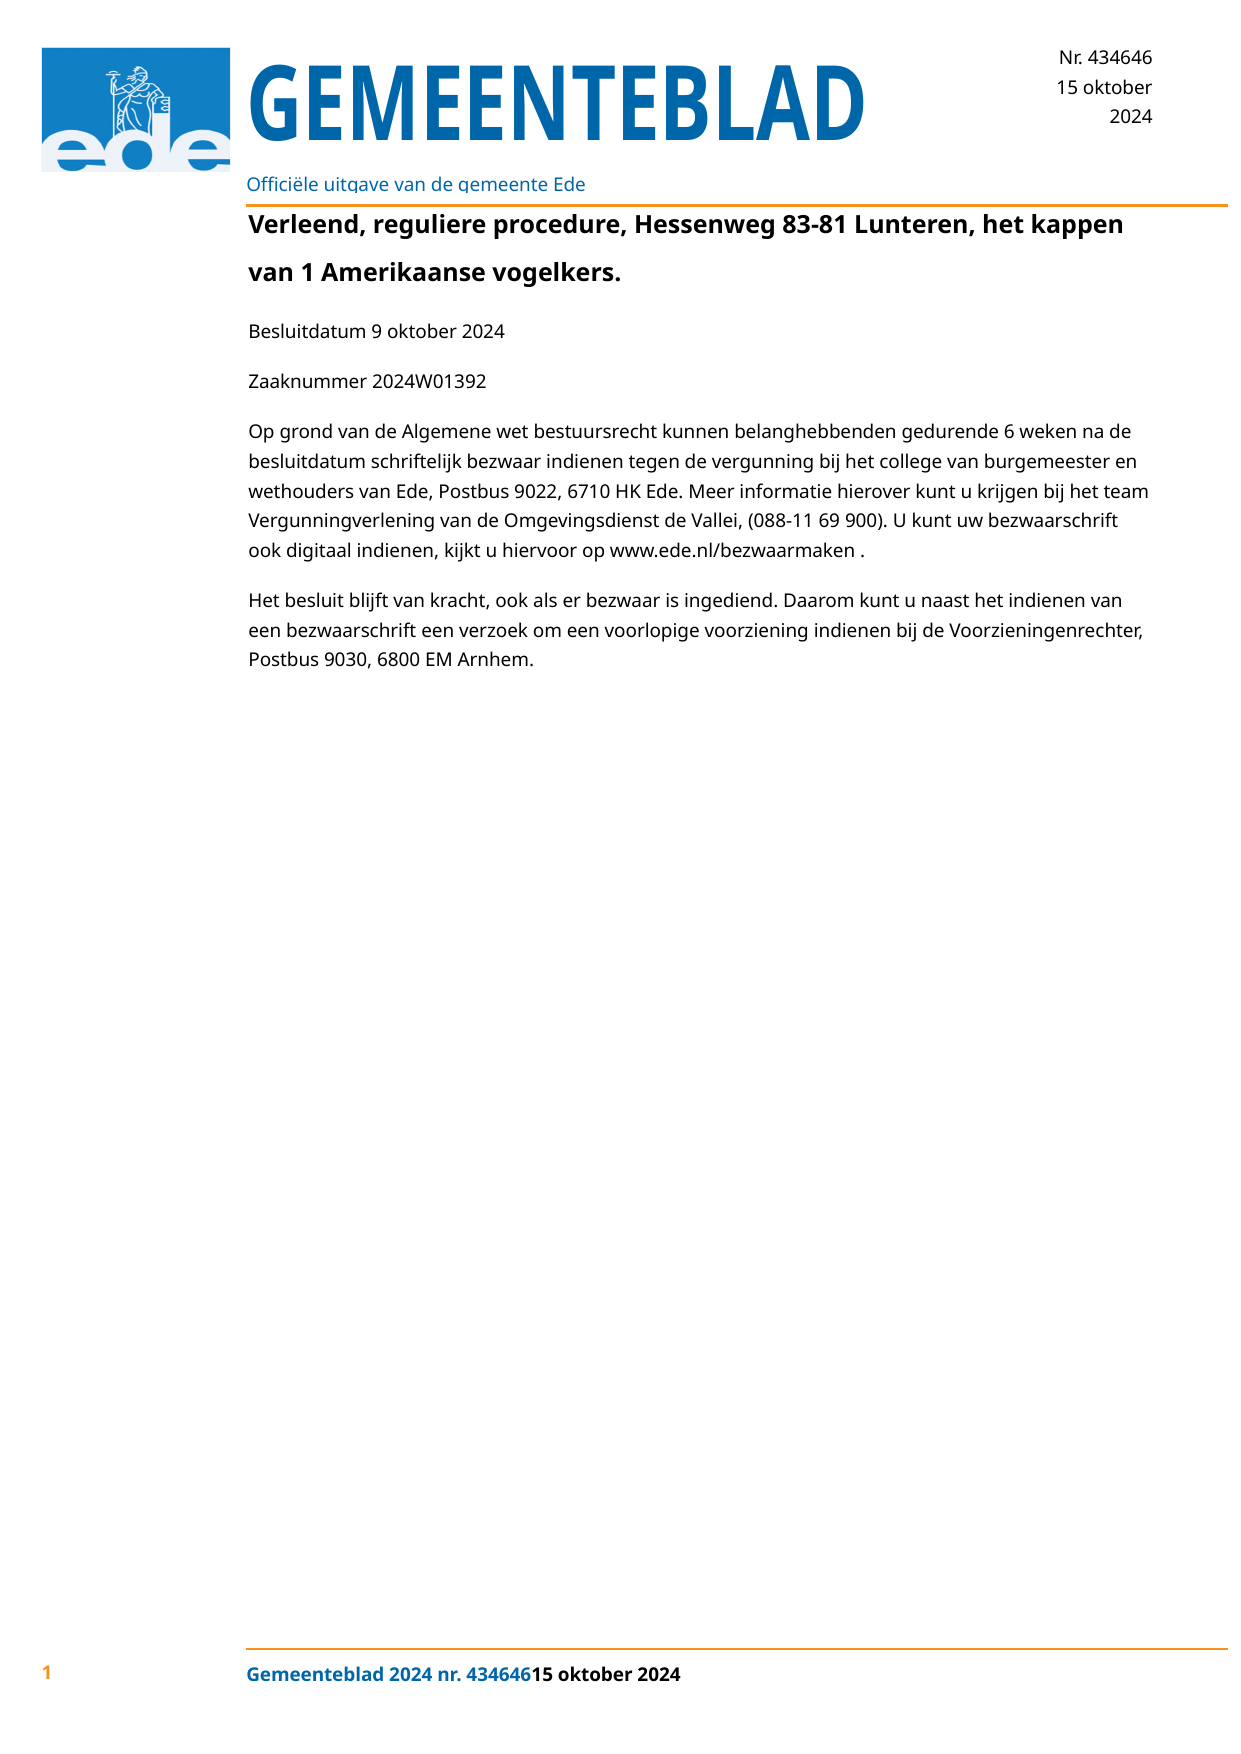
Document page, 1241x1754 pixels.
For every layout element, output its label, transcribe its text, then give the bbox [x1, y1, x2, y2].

text Op grond van de Algemene wet bestuursrecht kunnen belanghebbenden gedurende 6 weken na de besluitdatum schriftelijk bezwaar indienen tegen de vergunning bij het college van burgemeester en wethouders van Ede, Postbus 9022, 6710 HK Ede. Meer informatie hierover kunt u krijgen bij het team Vergunningverlening van de Omgevingsdienst de Vallei, (088-11 69 900). U kunt uw bezwaarschrift ook digitaal indienen, kijkt u hiervoor op www.ede.nl/bezwaarmaken . [248, 419, 1152, 563]
picture [41, 47, 231, 172]
text Het besluit blijft van kracht, ook als er bezwaar is ingediend. Daarom kunt u naast het indienen van een bezwaarschrift een verzoek om een voorlopige voorziening indienen bij de Voorzieningenrechter, Postbus 9030, 6800 EM Arnhem. [248, 587, 1152, 672]
text Zaaknummer 2024W01392 [248, 368, 1152, 394]
text Besluitdatum 9 oktober 2024 [248, 318, 1152, 344]
text Verleend, reguliere procedure, Hessenweg 83-81 Lunteren, het kappen van 1 Amerikaanse vogelkers. [248, 207, 1152, 288]
